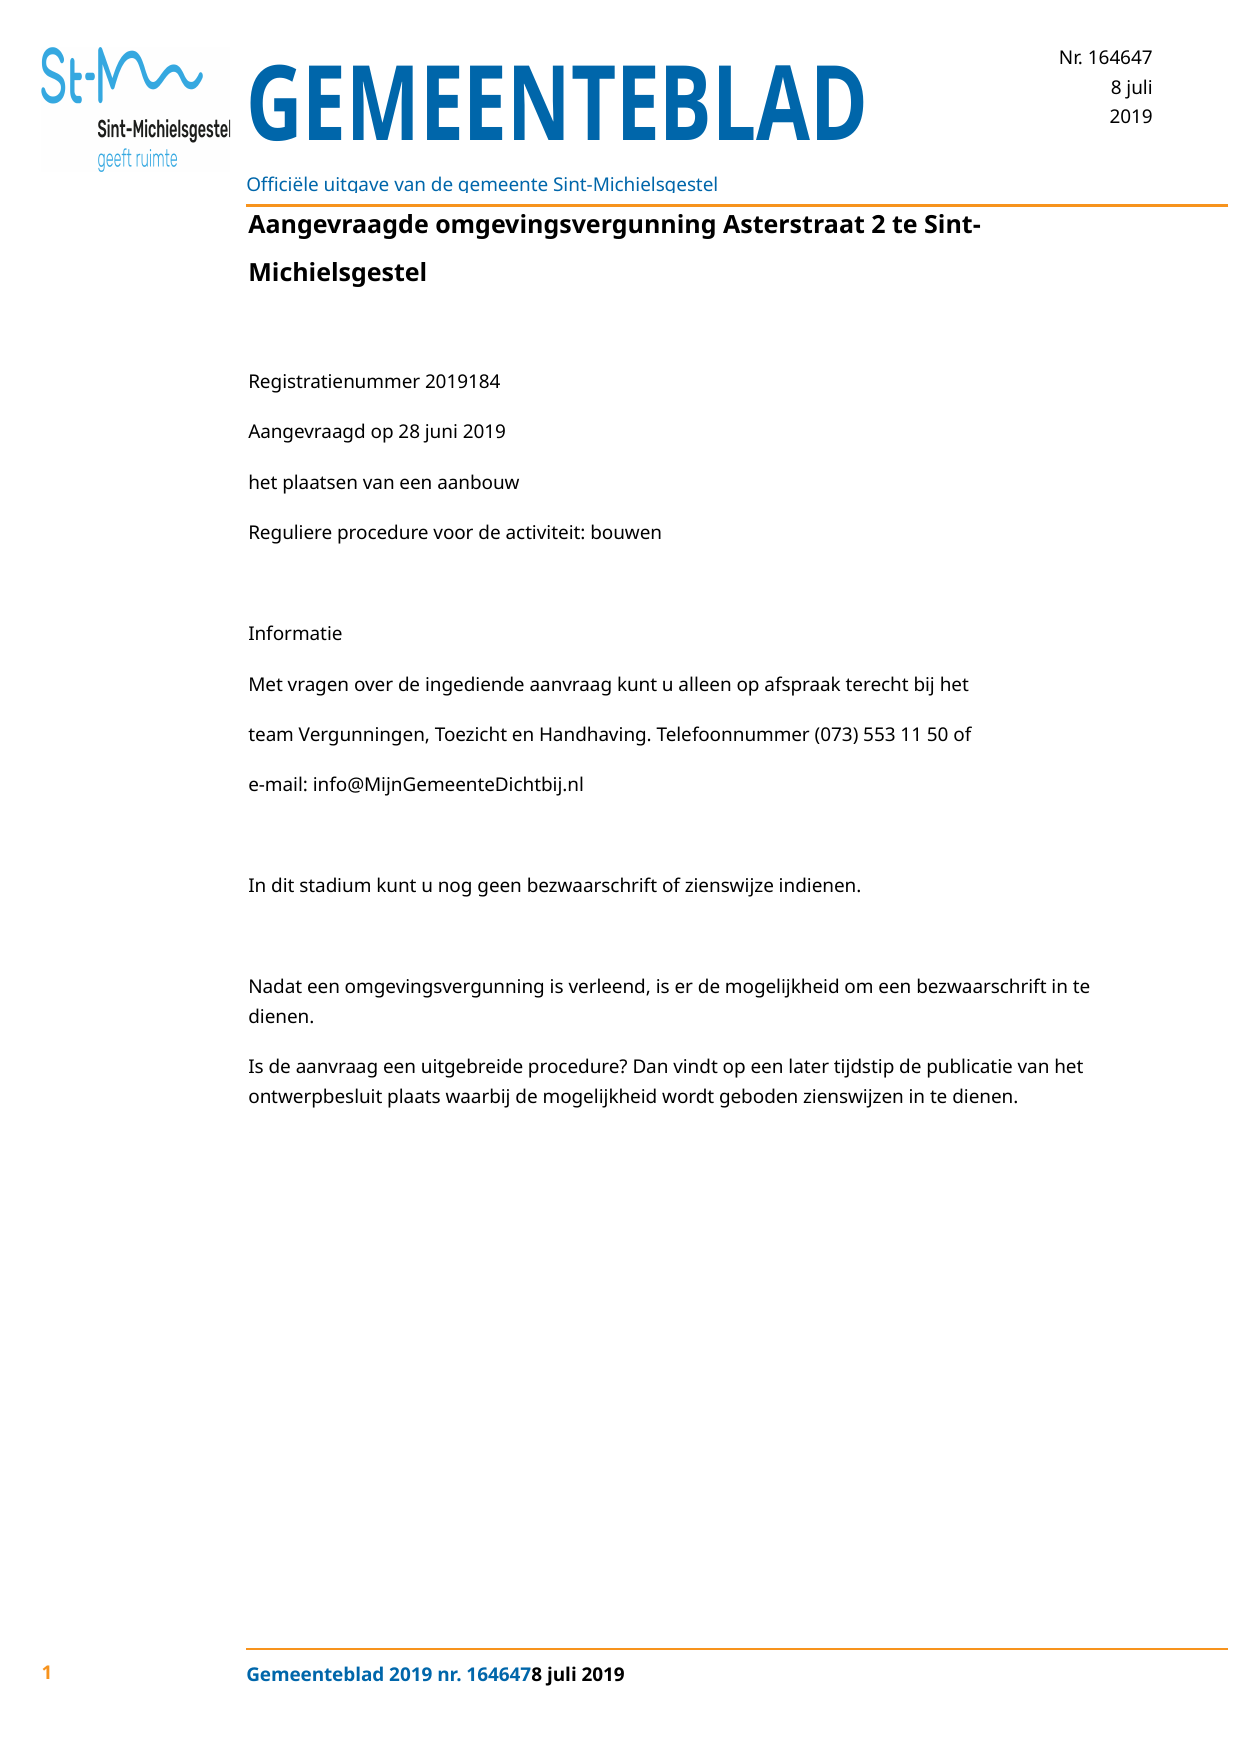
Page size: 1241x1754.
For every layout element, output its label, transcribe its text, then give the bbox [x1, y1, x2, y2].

text team Vergunningen, Toezicht en Handhaving. Telefoonnummer (073) 553 11 50 of [248, 721, 1152, 747]
text Reguliere procedure voor de activiteit: bouwen [248, 519, 1152, 545]
picture [41, 47, 231, 172]
text e-mail: info@MijnGemeenteDichtbij.nl [248, 772, 1152, 797]
text In dit stadium kunt u nog geen bezwaarschrift of zienswijze indienen. [248, 872, 1152, 898]
text Aangevraagd op 28 juni 2019 [248, 419, 1152, 444]
text Aangevraagde omgevingsvergunning Asterstraat 2 te Sint-Michielsgestel [248, 207, 1152, 288]
text het plaatsen van een aanbouw [248, 469, 1152, 495]
text Is de aanvraag een uitgebreide procedure? Dan vindt op een later tijdstip de publicatie van het ontwerpbesluit plaats waarbij de mogelijkheid wordt geboden zienswijzen in te dienen. [248, 1053, 1152, 1109]
text Registratienummer 2019184 [248, 368, 1152, 394]
text Nadat een omgevingsvergunning is verleend, is er de mogelijkheid om een bezwaarschrift in te dienen. [248, 973, 1152, 1029]
text Met vragen over de ingediende aanvraag kunt u alleen op afspraak terecht bij het [248, 671, 1152, 697]
text Informatie [248, 620, 1152, 646]
